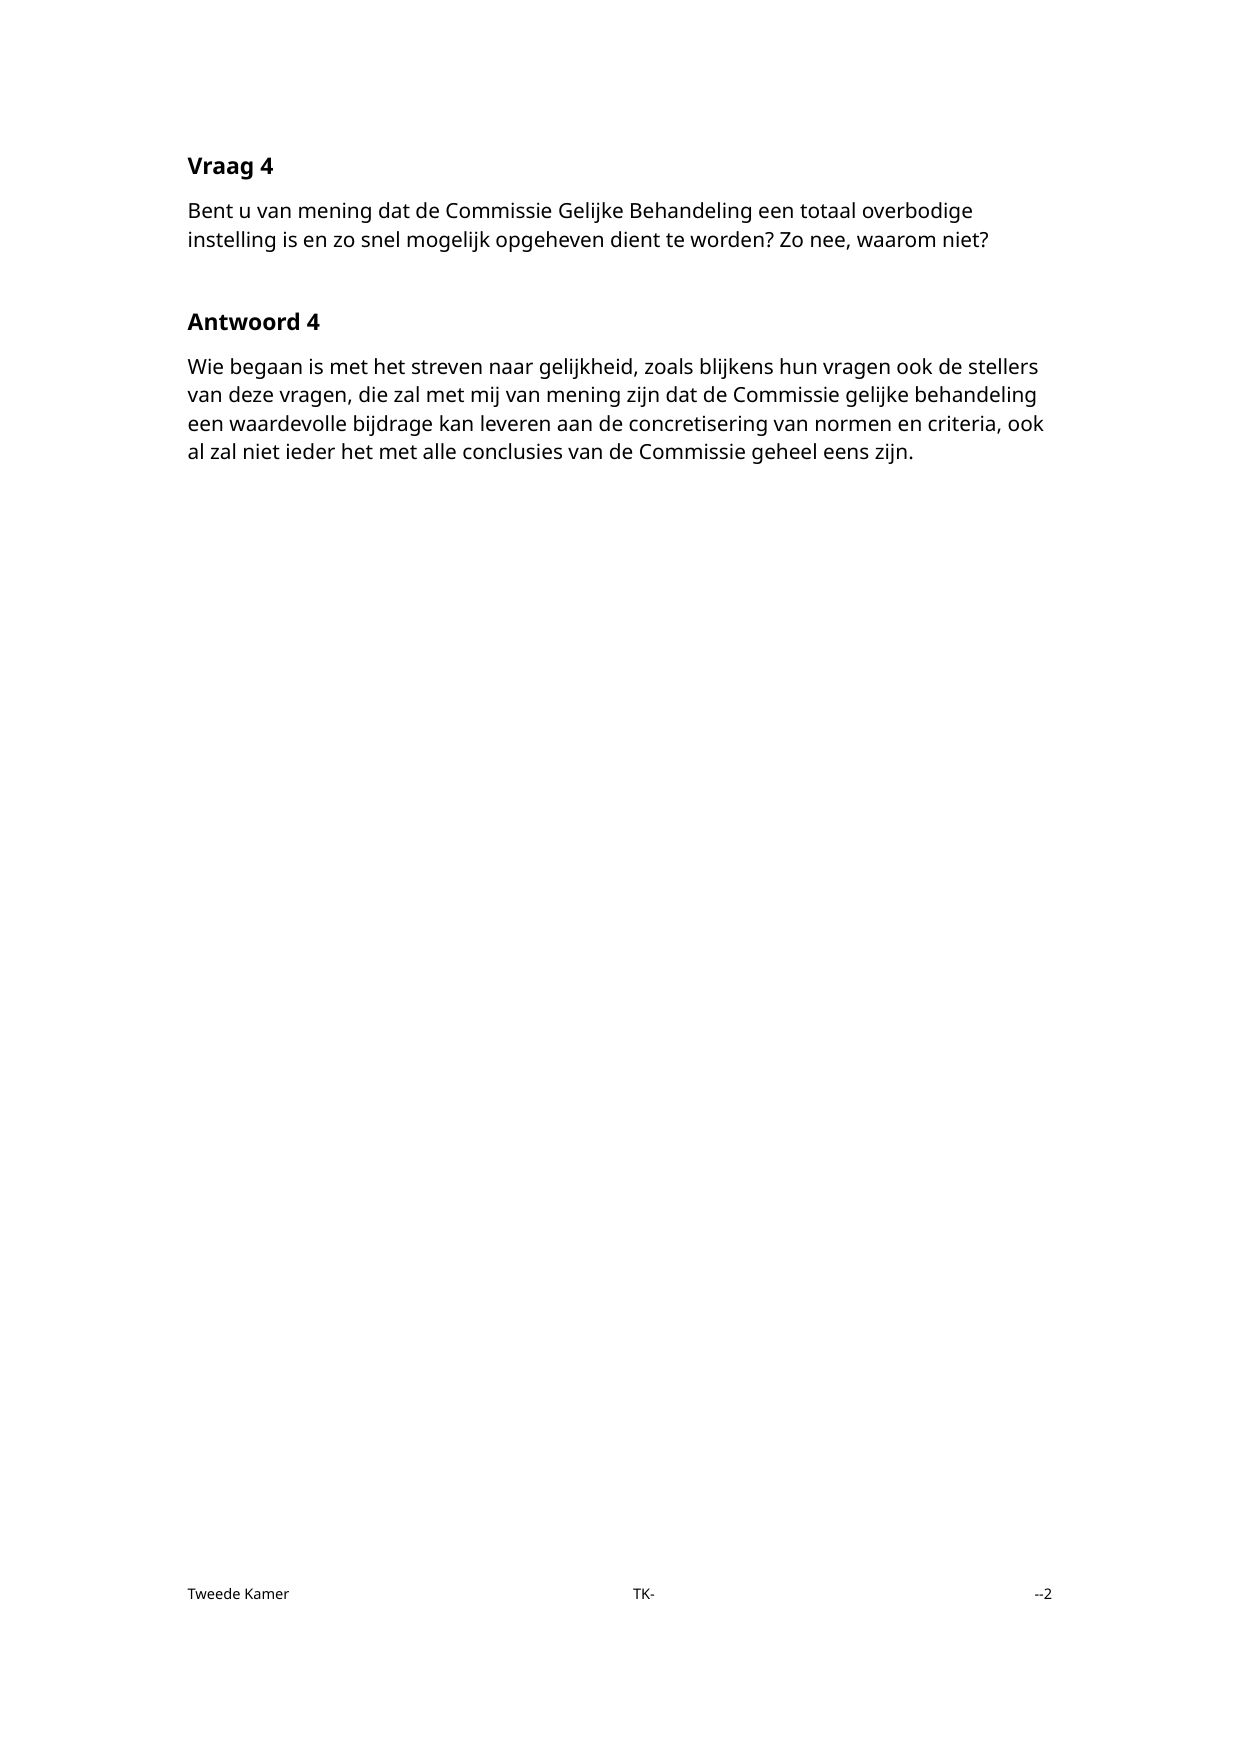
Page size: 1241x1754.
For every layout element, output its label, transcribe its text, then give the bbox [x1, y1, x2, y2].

subtitle Antwoord 4 [187, 306, 1053, 337]
text Wie begaan is met het streven naar gelijkheid, zoals blijkens hun vragen ook de stellers van deze vragen, die zal met mij van mening zijn dat de Commissie gelijke behandeling een waardevolle bijdrage kan leveren aan de concretisering van normen en criteria, ook al zal niet ieder het met alle conclusies van de Commissie geheel eens zijn. [187, 352, 1053, 466]
subtitle Vraag 4 [187, 150, 1053, 181]
text Bent u van mening dat de Commissie Gelijke Behandeling een totaal overbodige instelling is en zo snel mogelijk opgeheven dient te worden? Zo nee, waarom niet? [187, 196, 1053, 253]
